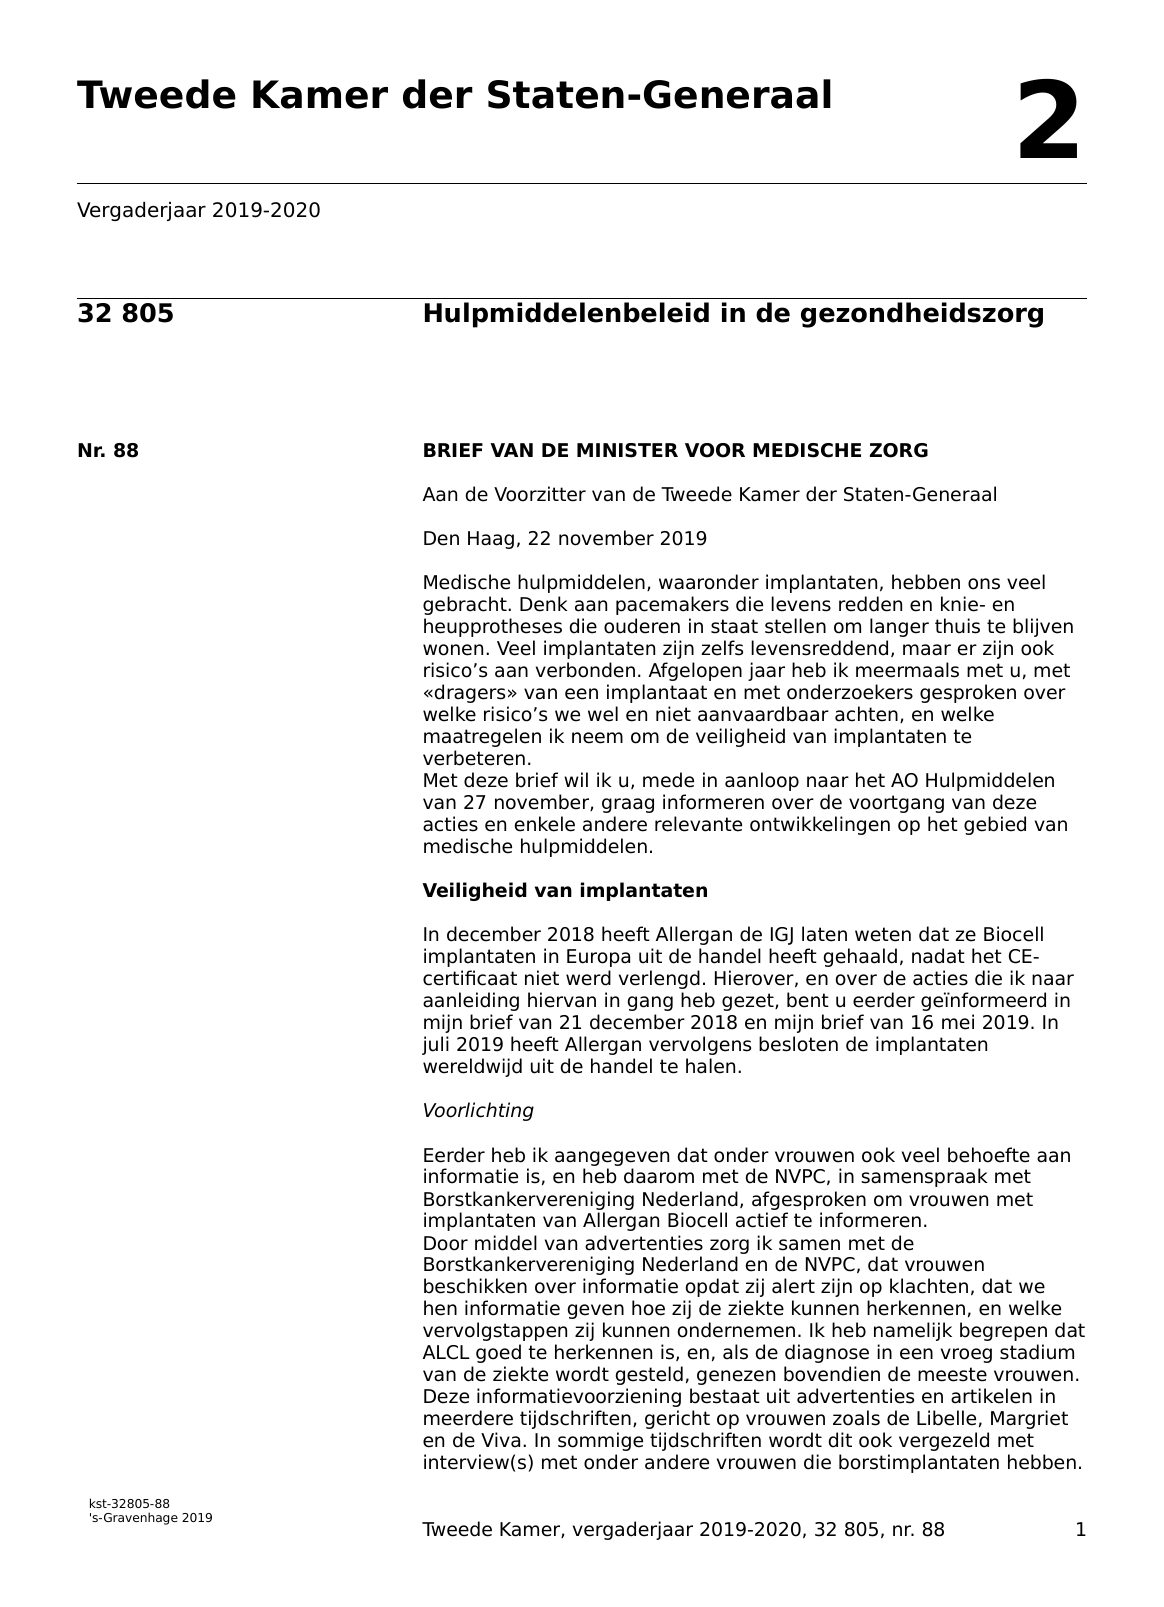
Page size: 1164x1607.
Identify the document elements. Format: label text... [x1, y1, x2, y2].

subtitle 32 805 Hulpmiddelenbeleid in de gezondheidszorg [77, 299, 1087, 329]
text Den Haag, 22 november 2019 [422, 528, 1087, 550]
table_header Tweede Kamer der Staten-Generaal [77, 59, 886, 183]
table_header 2 [886, 59, 1087, 183]
text 's-Gravenhage 2019 [88, 1511, 323, 1525]
subtitle Nr. 88 BRIEF VAN DE MINISTER VOOR MEDISCHE ZORG [77, 440, 1087, 462]
text In december 2018 heeft Allergan de IGJ laten weten dat ze Biocell implantaten in Europa uit de handel heeft gehaald, nadat het CE-certificaat niet werd verlengd. Hierover, en over de acties die ik naar aanleiding hiervan in gang heb gezet, bent u eerder geïnformeerd in mijn brief van 21 december 2018 en mijn brief van 16 mei 2019. In juli 2019 heeft Allergan vervolgens besloten de implantaten wereldwijd uit de handel te halen. [422, 924, 1087, 1078]
text Met deze brief wil ik u, mede in aanloop naar het AO Hulpmiddelen van 27 november, graag informeren over de voortgang van deze acties en enkele andere relevante ontwikkelingen op het gebied van medische hulpmiddelen. [422, 770, 1087, 858]
text Aan de Voorzitter van de Tweede Kamer der Staten-Generaal [422, 484, 1087, 506]
text Medische hulpmiddelen, waaronder implantaten, hebben ons veel gebracht. Denk aan pacemakers die levens redden en knie- en heupprotheses die ouderen in staat stellen om langer thuis te blijven wonen. Veel implantaten zijn zelfs levensreddend, maar er zijn ook risico’s aan verbonden. Afgelopen jaar heb ik meermaals met u, met «dragers» van een implantaat en met onderzoekers gesproken over welke risico’s we wel en niet aanvaardbaar achten, en welke maatregelen ik neem om de veiligheid van implantaten te verbeteren. [422, 572, 1087, 770]
subtitle Voorlichting [422, 1100, 1087, 1122]
text kst-32805-88 [88, 1497, 323, 1511]
subtitle Veiligheid van implantaten [422, 880, 1087, 902]
text Door middel van advertenties zorg ik samen met de Borstkankervereniging Nederland en de NVPC, dat vrouwen beschikken over informatie opdat zij alert zijn op klachten, dat we hen informatie geven hoe zij de ziekte kunnen herkennen, en welke vervolgstappen zij kunnen ondernemen. Ik heb namelijk begrepen dat ALCL goed te herkennen is, en, als de diagnose in een vroeg stadium van de ziekte wordt gesteld, genezen bovendien de meeste vrouwen. Deze informatievoorziening bestaat uit advertenties en artikelen in meerdere tijdschriften, gericht op vrouwen zoals de Libelle, Margriet en de Viva. In sommige tijdschriften wordt dit ook vergezeld met interview(s) met onder andere vrouwen die borstimplantaten hebben. [422, 1232, 1087, 1474]
table_cell Vergaderjaar 2019-2020 [77, 184, 1087, 298]
text Eerder heb ik aangegeven dat onder vrouwen ook veel behoefte aan informatie is, en heb daarom met de NVPC, in samenspraak met Borstkankervereniging Nederland, afgesproken om vrouwen met implantaten van Allergan Biocell actief te informeren. [422, 1144, 1087, 1232]
